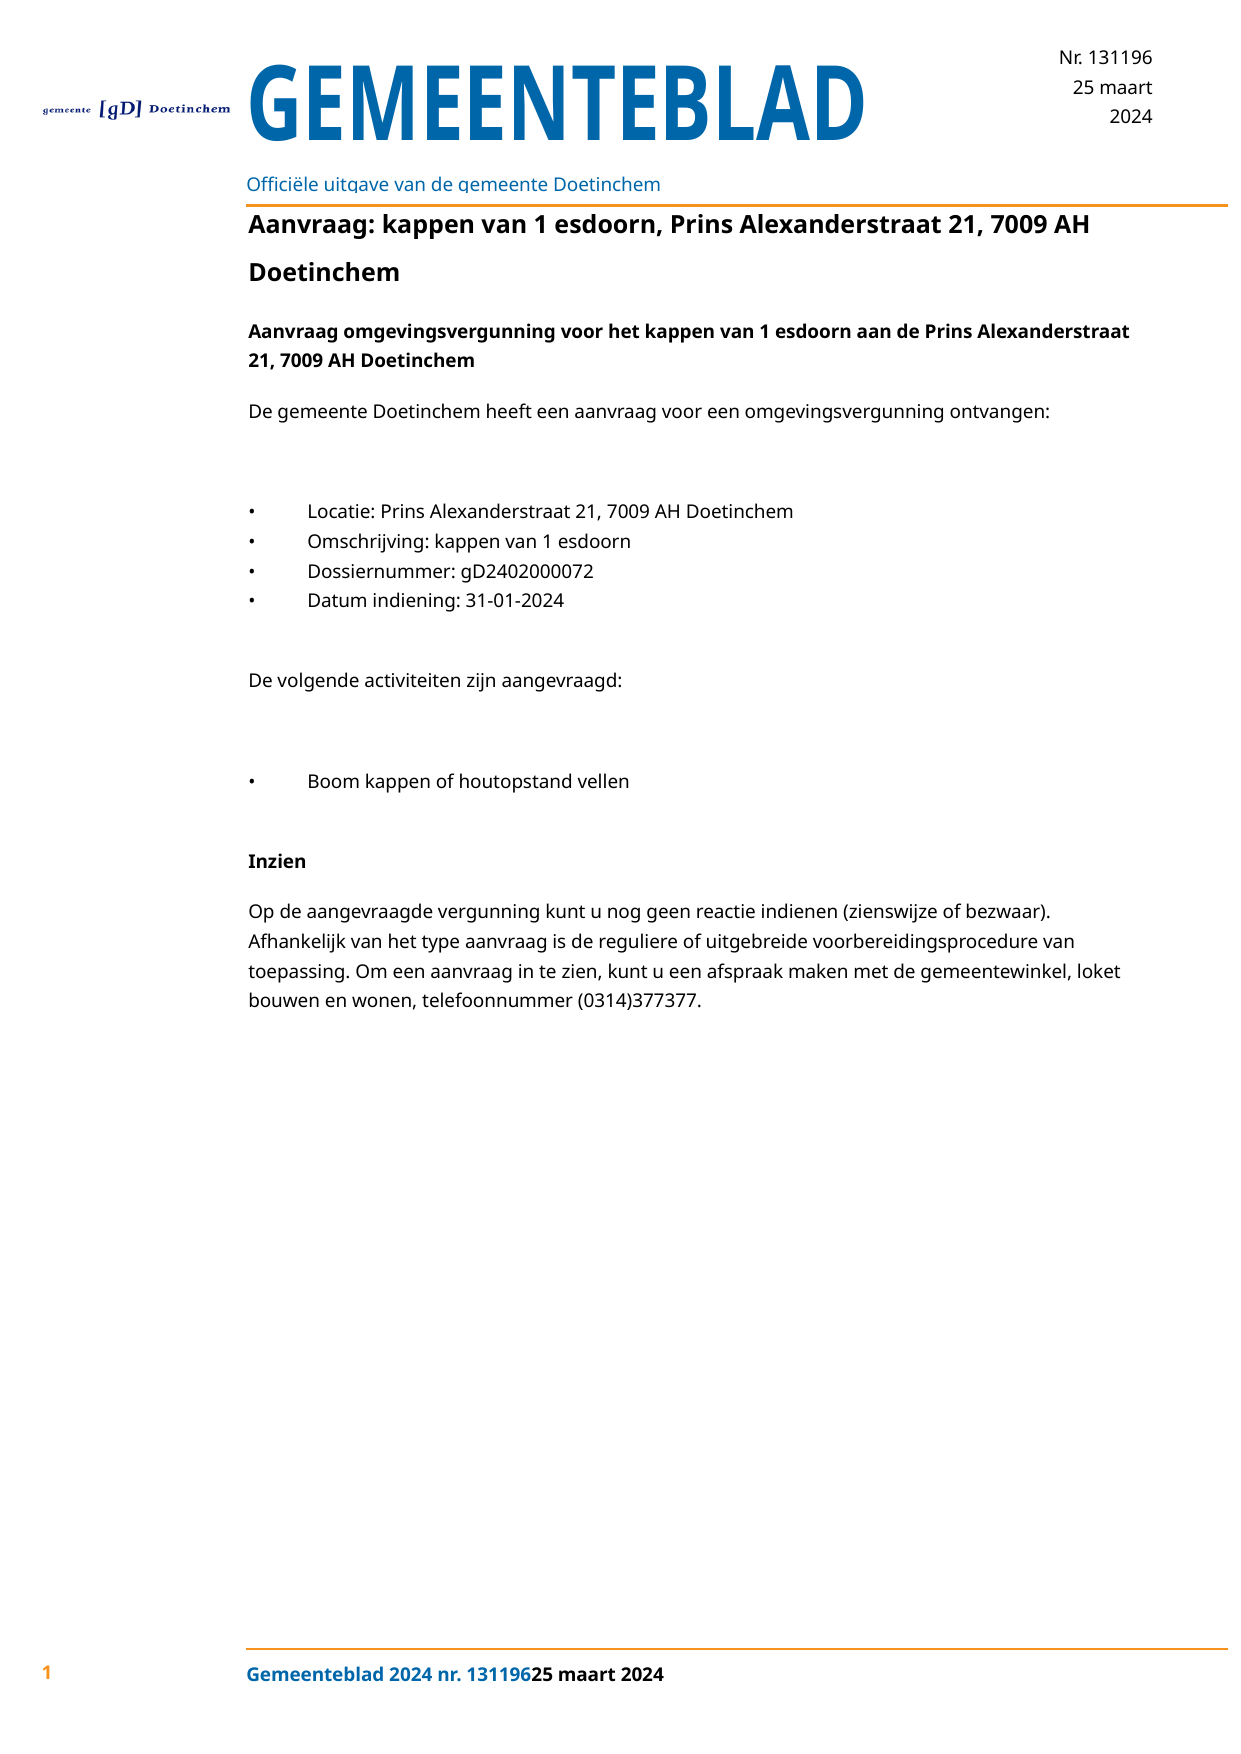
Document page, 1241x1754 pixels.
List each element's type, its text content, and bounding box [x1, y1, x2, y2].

list Dossiernummer: gD2402000072 [248, 558, 1152, 584]
text Inzien [248, 848, 1152, 874]
list Datum indiening: 31-01-2024 [248, 587, 1152, 613]
list Boom kappen of houtopstand vellen [248, 768, 1152, 794]
picture [41, 47, 231, 172]
text Aanvraag: kappen van 1 esdoorn, Prins Alexanderstraat 21, 7009 AH Doetinchem [248, 207, 1152, 288]
text Aanvraag omgevingsvergunning voor het kappen van 1 esdoorn aan de Prins Alexanderstraat 21, 7009 AH Doetinchem [248, 318, 1152, 373]
list Omschrijving: kappen van 1 esdoorn [248, 528, 1152, 554]
text Op de aangevraagde vergunning kunt u nog geen reactie indienen (zienswijze of bezwaar). Afhankelijk van het type aanvraag is de reguliere of uitgebreide voorbereidingsprocedure van toepassing. Om een aanvraag in te zien, kunt u een afspraak maken met de gemeentewinkel, loket bouwen en wonen, telefoonnummer (0314)377377. [248, 899, 1152, 1013]
list Locatie: Prins Alexanderstraat 21, 7009 AH Doetinchem [248, 499, 1152, 524]
text De volgende activiteiten zijn aangevraagd: [248, 667, 1152, 693]
text De gemeente Doetinchem heeft een aanvraag voor een omgevingsvergunning ontvangen: [248, 398, 1152, 424]
